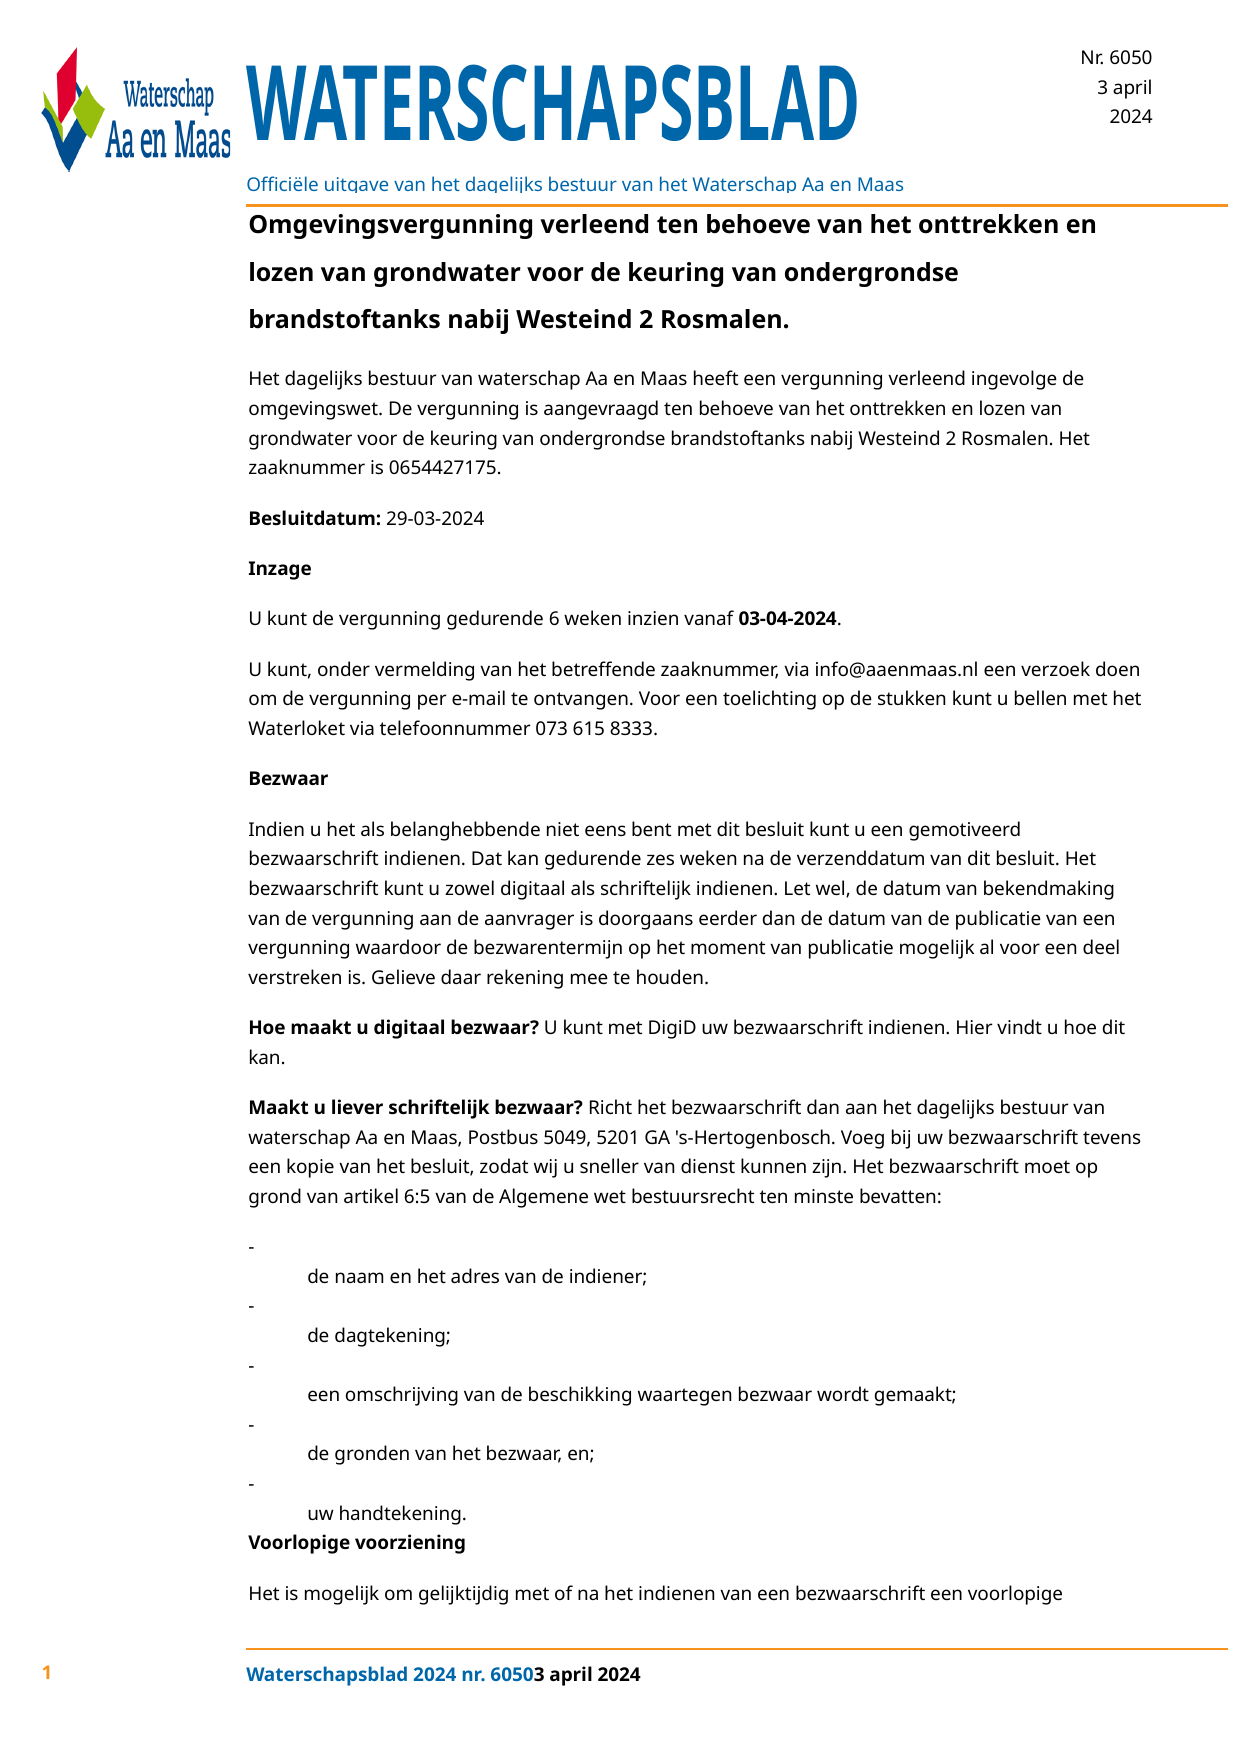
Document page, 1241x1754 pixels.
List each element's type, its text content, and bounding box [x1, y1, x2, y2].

text Het is mogelijk om gelijktijdig met of na het indienen van een bezwaarschrift een voorlopige [248, 1580, 1152, 1605]
text Omgevingsvergunning verleend ten behoeve van het onttrekken en lozen van grondwater voor de keuring van ondergrondse brandstoftanks nabij Westeind 2 Rosmalen. [248, 207, 1152, 336]
text Inzage [248, 555, 1152, 581]
text U kunt de vergunning gedurende 6 weken inzien vanaf 03-04-2024. [248, 606, 1152, 631]
list de gronden van het bezwaar, en; [248, 1441, 1152, 1466]
list de dagtekening; [248, 1322, 1152, 1348]
text Hoe maakt u digitaal bezwaar? U kunt met DigiD uw bezwaarschrift indienen. Hier vindt u hoe dit kan. [248, 1014, 1152, 1069]
picture [41, 47, 231, 172]
list de naam en het adres van de indiener; [248, 1263, 1152, 1289]
text Het dagelijks bestuur van waterschap Aa en Maas heeft een vergunning verleend ingevolge de omgevingswet. De vergunning is aangevraagd ten behoeve van het onttrekken en lozen van grondwater voor de keuring van ondergrondse brandstoftanks nabij Westeind 2 Rosmalen. Het zaaknummer is 0654427175. [248, 366, 1152, 480]
text Indien u het als belanghebbende niet eens bent met dit besluit kunt u een gemotiveerd bezwaarschrift indienen. Dat kan gedurende zes weken na de verzenddatum van dit besluit. Het bezwaarschrift kunt u zowel digitaal als schriftelijk indienen. Let wel, de datum van bekendmaking van de vergunning aan de aanvrager is doorgaans eerder dan de datum van de publicatie van een vergunning waardoor de bezwarentermijn op het moment van publicatie mogelijk al voor een deel verstreken is. Gelieve daar rekening mee te houden. [248, 816, 1152, 989]
text Voorlopige voorziening [248, 1529, 1152, 1555]
list een omschrijving van de beschikking waartegen bezwaar wordt gemaakt; [248, 1381, 1152, 1407]
text Bezwaar [248, 766, 1152, 791]
list uw handtekening. [248, 1500, 1152, 1525]
text Maakt u liever schriftelijk bezwaar? Richt het bezwaarschrift dan aan het dagelijks bestuur van waterschap Aa en Maas, Postbus 5049, 5201 GA 's-Hertogenbosch. Voeg bij uw bezwaarschrift tevens een kopie van het besluit, zodat wij u sneller van dienst kunnen zijn. Het bezwaarschrift moet op grond van artikel 6:5 van de Algemene wet bestuursrecht ten minste bevatten: [248, 1094, 1152, 1209]
text U kunt, onder vermelding van het betreffende zaaknummer, via info@aaenmaas.nl een verzoek doen om de vergunning per e-mail te ontvangen. Voor een toelichting op de stukken kunt u bellen met het Waterloket via telefoonnummer 073 615 8333. [248, 656, 1152, 741]
text Besluitdatum: 29-03-2024 [248, 505, 1152, 530]
